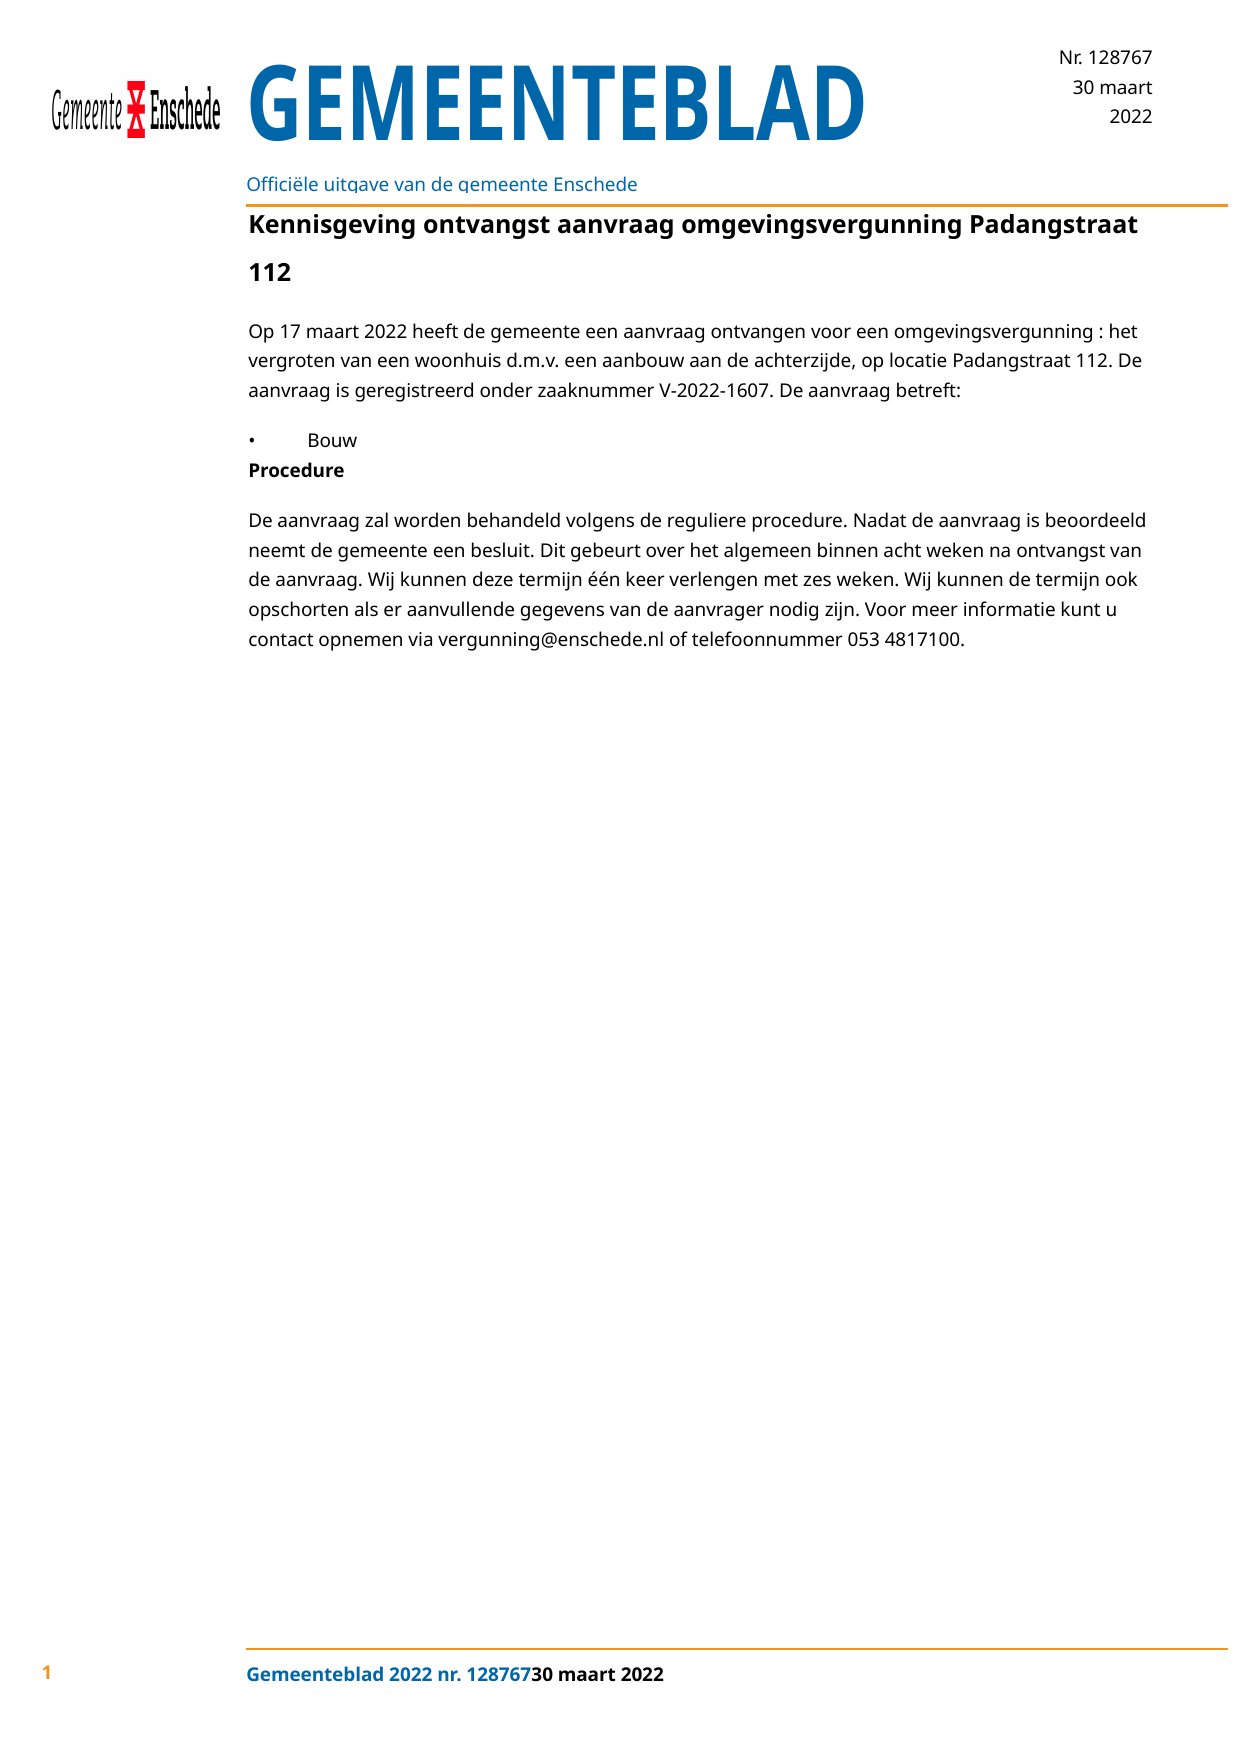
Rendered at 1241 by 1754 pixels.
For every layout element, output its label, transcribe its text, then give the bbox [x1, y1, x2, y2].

text De aanvraag zal worden behandeld volgens de reguliere procedure. Nadat de aanvraag is beoordeeld neemt de gemeente een besluit. Dit gebeurt over het algemeen binnen acht weken na ontvangst van de aanvraag. Wij kunnen deze termijn één keer verlengen met zes weken. Wij kunnen de termijn ook opschorten als er aanvullende gegevens van de aanvrager nodig zijn. Voor meer informatie kunt u contact opnemen via vergunning@enschede.nl of telefoonnummer 053 4817100. [248, 507, 1152, 652]
list Bouw [248, 427, 1152, 453]
text Kennisgeving ontvangst aanvraag omgevingsvergunning Padangstraat 112 [248, 207, 1152, 288]
text Procedure [248, 457, 1152, 483]
picture [41, 47, 231, 172]
text Op 17 maart 2022 heeft de gemeente een aanvraag ontvangen voor een omgevingsvergunning : het vergroten van een woonhuis d.m.v. een aanbouw aan de achterzijde, op locatie Padangstraat 112. De aanvraag is geregistreerd onder zaaknummer V-2022-1607. De aanvraag betreft: [248, 318, 1152, 403]
